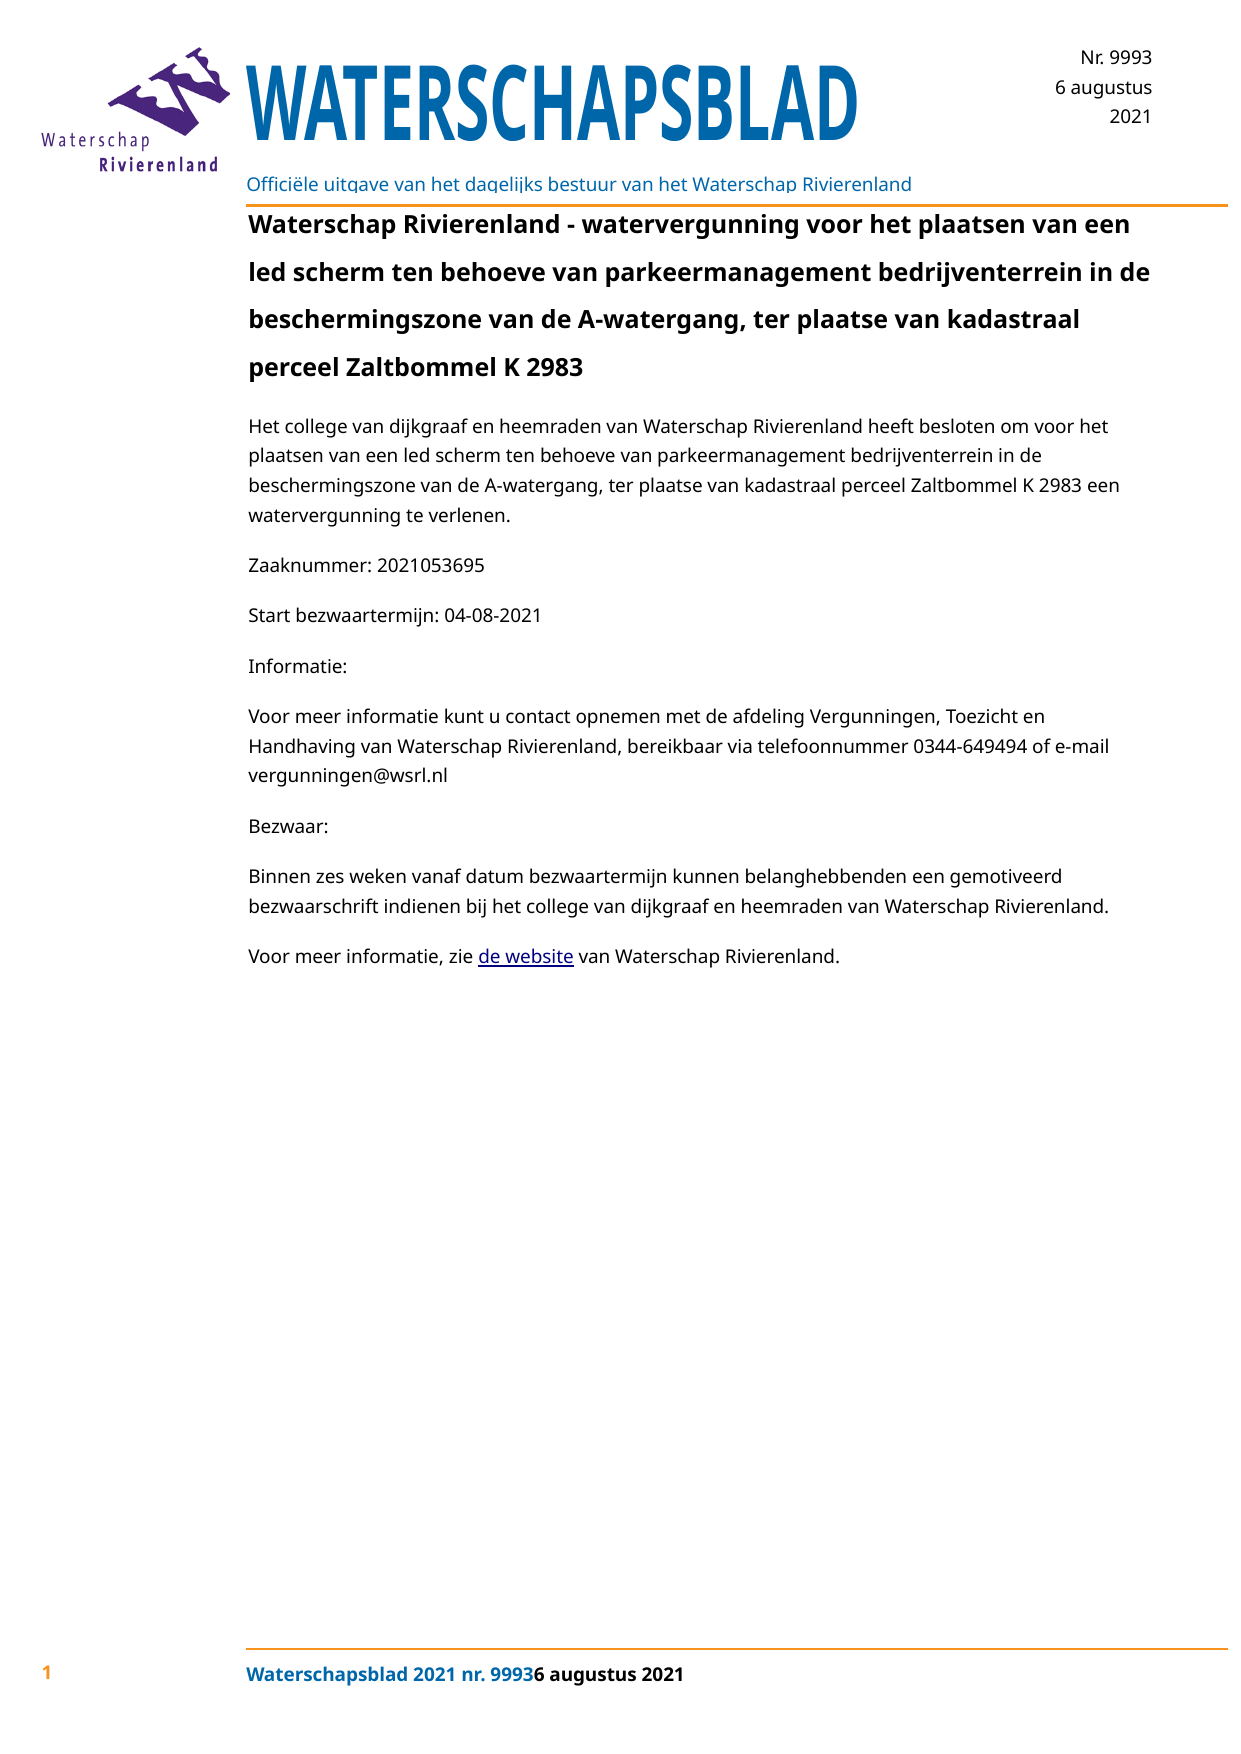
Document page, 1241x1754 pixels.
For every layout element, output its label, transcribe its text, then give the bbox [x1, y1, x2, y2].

text Informatie: [248, 653, 1152, 679]
text Bezwaar: [248, 813, 1152, 839]
text Het college van dijkgraaf en heemraden van Waterschap Rivierenland heeft besloten om voor het plaatsen van een led scherm ten behoeve van parkeermanagement bedrijventerrein in de beschermingszone van de A-watergang, ter plaatse van kadastraal perceel Zaltbommel K 2983 een watervergunning te verlenen. [248, 413, 1152, 528]
picture [41, 47, 231, 172]
text Binnen zes weken vanaf datum bezwaartermijn kunnen belanghebbenden een gemotiveerd bezwaarschrift indienen bij het college van dijkgraaf en heemraden van Waterschap Rivierenland. [248, 863, 1152, 919]
text Waterschap Rivierenland - watervergunning voor het plaatsen van een led scherm ten behoeve van parkeermanagement bedrijventerrein in de beschermingszone van de A-watergang, ter plaatse van kadastraal perceel Zaltbommel K 2983 [248, 207, 1152, 384]
text Start bezwaartermijn: 04-08-2021 [248, 603, 1152, 628]
text Voor meer informatie, zie de website van Waterschap Rivierenland. [248, 943, 1152, 969]
text Voor meer informatie kunt u contact opnemen met de afdeling Vergunningen, Toezicht en Handhaving van Waterschap Rivierenland, bereikbaar via telefoonnummer 0344-649494 of e-mail vergunningen@wsrl.nl [248, 703, 1152, 788]
text Zaaknummer: 2021053695 [248, 552, 1152, 578]
